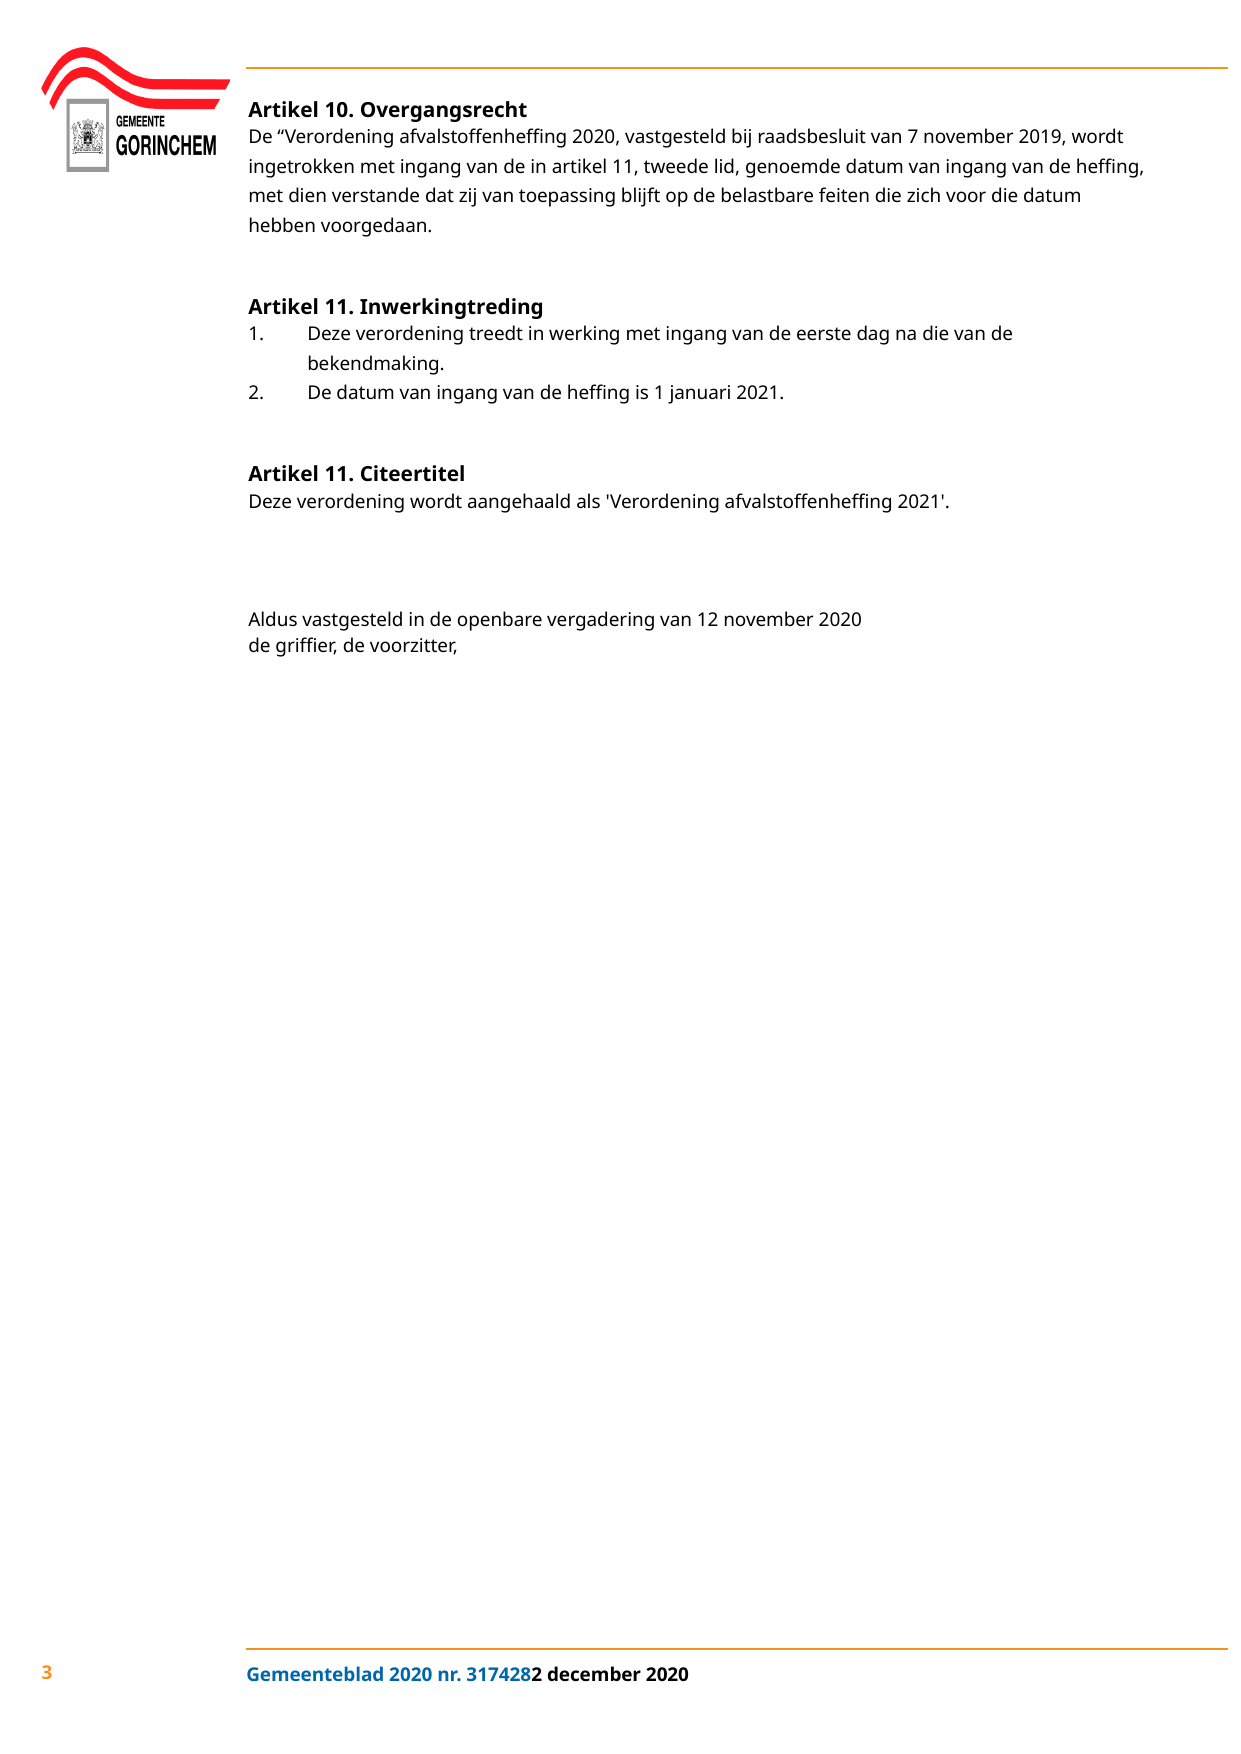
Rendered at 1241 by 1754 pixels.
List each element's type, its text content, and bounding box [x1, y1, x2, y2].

text Artikel 11. Inwerkingtreding [248, 292, 1152, 320]
text de griffier, de voorzitter, [248, 632, 1152, 658]
text De “Verordening afvalstoffenheffing 2020, vastgesteld bij raadsbesluit van 7 november 2019, wordt ingetrokken met ingang van de in artikel 11, tweede lid, genoemde datum van ingang van de heffing, met dien verstande dat zij van toepassing blijft op de belastbare feiten die zich voor die datum hebben voorgedaan. [248, 123, 1152, 238]
text Artikel 10. Overgangsrecht [248, 95, 1152, 123]
picture [41, 47, 231, 172]
list De datum van ingang van de heffing is 1 januari 2021. [248, 379, 1152, 405]
text Artikel 11. Citeertitel [248, 459, 1152, 488]
text Deze verordening wordt aangehaald als 'Verordening afvalstoffenheffing 2021'. [248, 488, 1152, 514]
list Deze verordening treedt in werking met ingang van de eerste dag na die van de bekendmaking. [248, 320, 1152, 376]
text Aldus vastgesteld in de openbare vergadering van 12 november 2020 [248, 606, 1152, 632]
